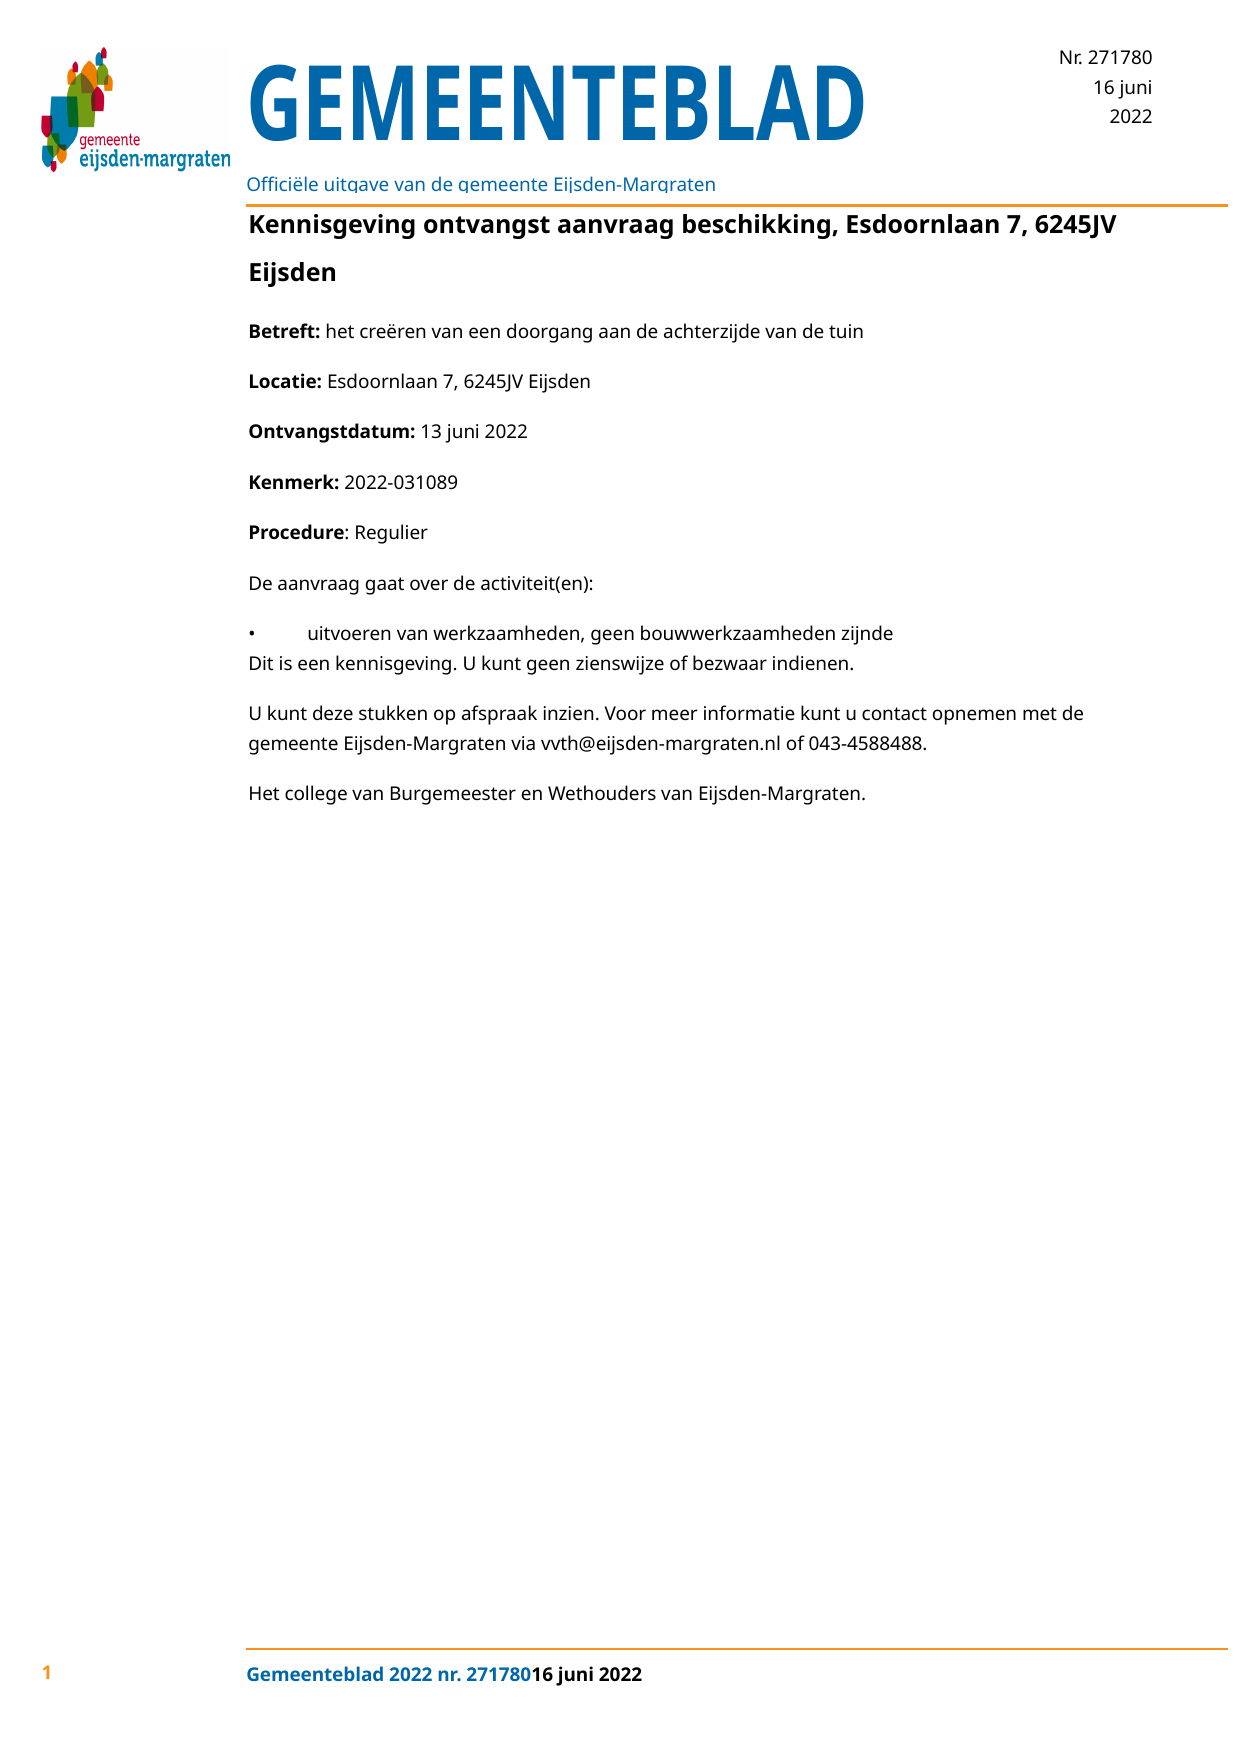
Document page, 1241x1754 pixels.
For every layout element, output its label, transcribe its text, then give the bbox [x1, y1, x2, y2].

text Dit is een kennisgeving. U kunt geen zienswijze of bezwaar indienen. [248, 650, 1152, 676]
picture [41, 47, 231, 172]
text Het college van Burgemeester en Wethouders van Eijsden-Margraten. [248, 780, 1152, 806]
text Locatie: Esdoornlaan 7, 6245JV Eijsden [248, 368, 1152, 394]
text Kenmerk: 2022-031089 [248, 469, 1152, 495]
text Ontvangstdatum: 13 juni 2022 [248, 419, 1152, 444]
text De aanvraag gaat over de activiteit(en): [248, 570, 1152, 596]
text Kennisgeving ontvangst aanvraag beschikking, Esdoornlaan 7, 6245JV Eijsden [248, 207, 1152, 288]
text Betreft: het creëren van een doorgang aan de achterzijde van de tuin [248, 318, 1152, 344]
list uitvoeren van werkzaamheden, geen bouwwerkzaamheden zijnde [248, 620, 1152, 646]
text Procedure: Regulier [248, 519, 1152, 545]
text U kunt deze stukken op afspraak inzien. Voor meer informatie kunt u contact opnemen met de gemeente Eijsden-Margraten via vvth@eijsden-margraten.nl of 043-4588488. [248, 700, 1152, 756]
